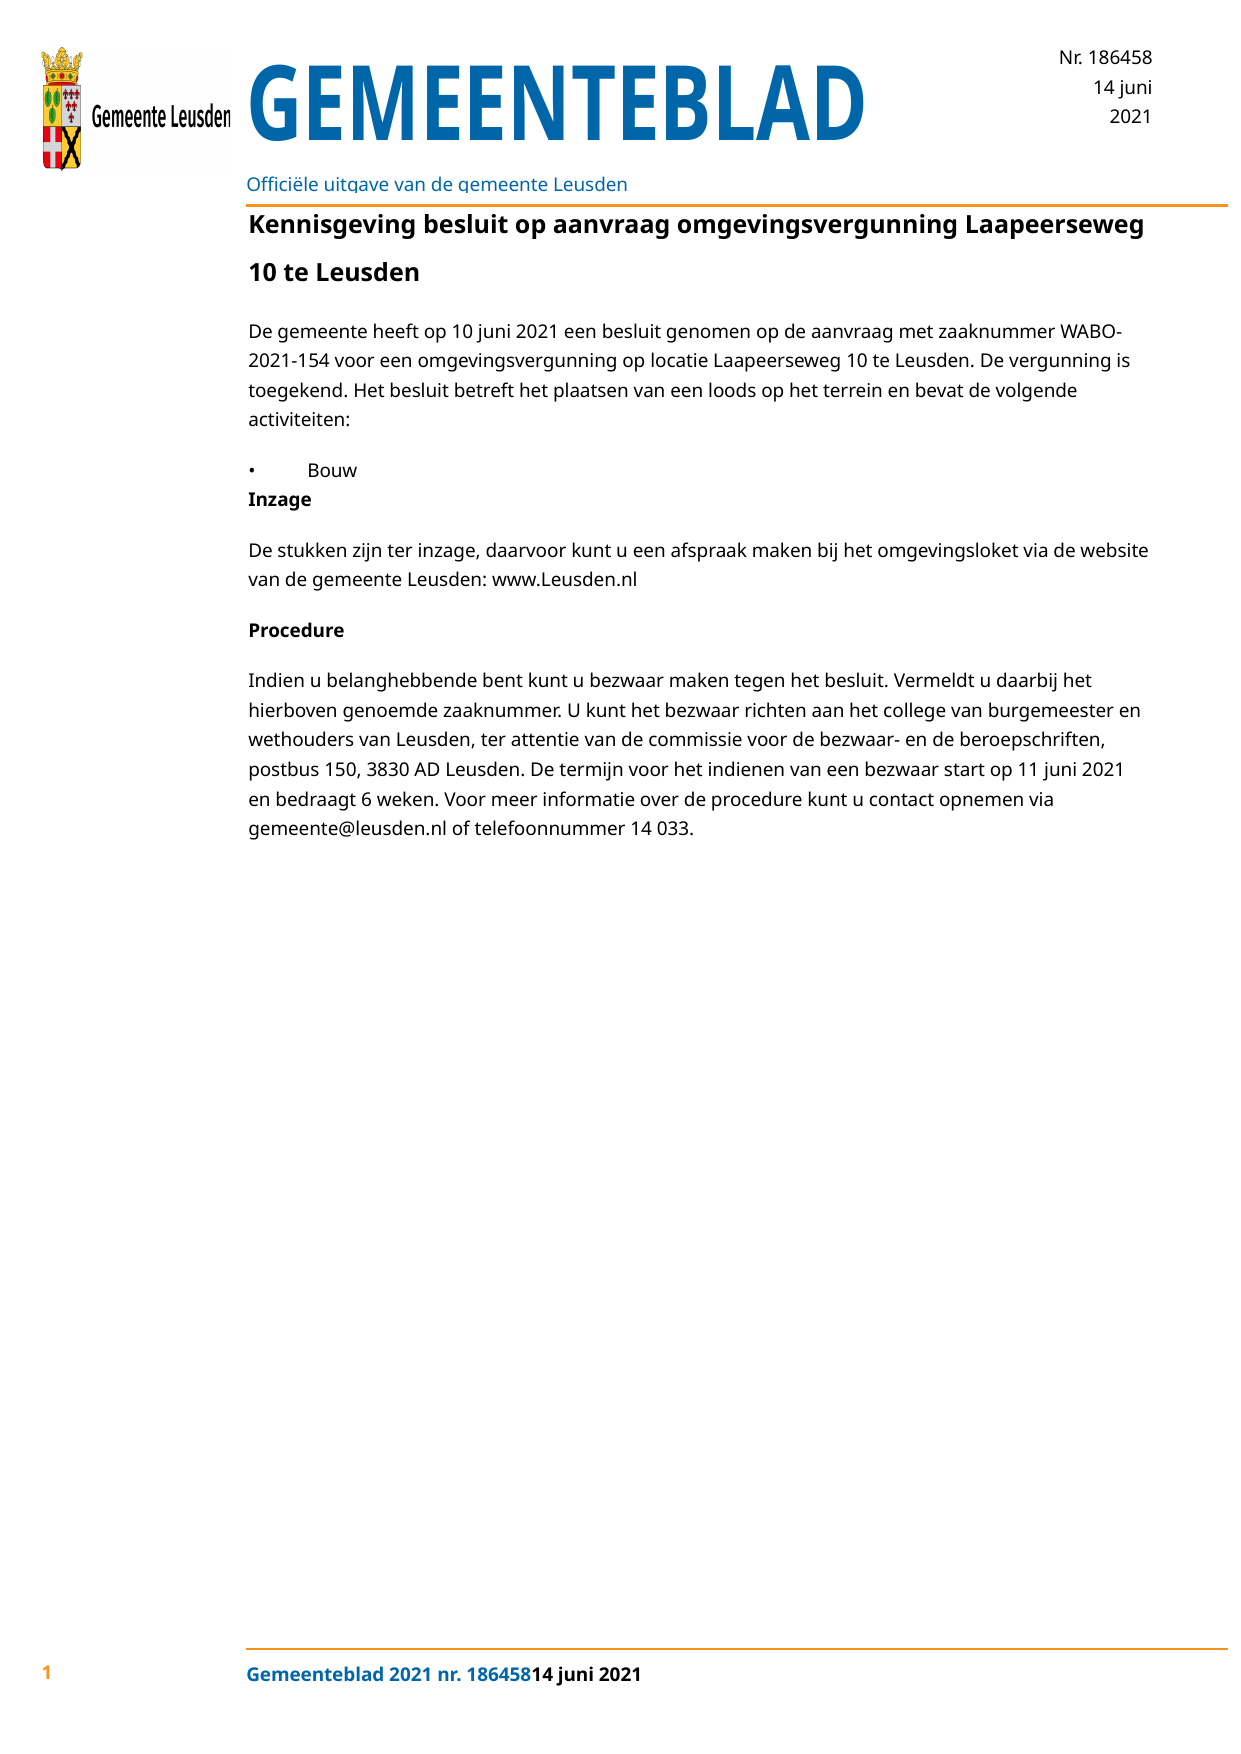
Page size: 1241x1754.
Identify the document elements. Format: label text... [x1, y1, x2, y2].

text Procedure [248, 617, 1152, 643]
list Bouw [248, 457, 1152, 483]
text De stukken zijn ter inzage, daarvoor kunt u een afspraak maken bij het omgevingsloket via de website van de gemeente Leusden: www.Leusden.nl [248, 537, 1152, 592]
text Kennisgeving besluit op aanvraag omgevingsvergunning Laapeerseweg 10 te Leusden [248, 207, 1152, 288]
text Inzage [248, 487, 1152, 512]
picture [41, 47, 231, 172]
text De gemeente heeft op 10 juni 2021 een besluit genomen op de aanvraag met zaaknummer WABO-2021-154 voor een omgevingsvergunning op locatie Laapeerseweg 10 te Leusden. De vergunning is toegekend. Het besluit betreft het plaatsen van een loods op het terrein en bevat de volgende activiteiten: [248, 318, 1152, 432]
text Indien u belanghebbende bent kunt u bezwaar maken tegen het besluit. Vermeldt u daarbij het hierboven genoemde zaaknummer. U kunt het bezwaar richten aan het college van burgemeester en wethouders van Leusden, ter attentie van de commissie voor de bezwaar- en de beroepschriften, postbus 150, 3830 AD Leusden. De termijn voor het indienen van een bezwaar start op 11 juni 2021 en bedraagt 6 weken. Voor meer informatie over de procedure kunt u contact opnemen via gemeente@leusden.nl of telefoonnummer 14 033. [248, 667, 1152, 841]
